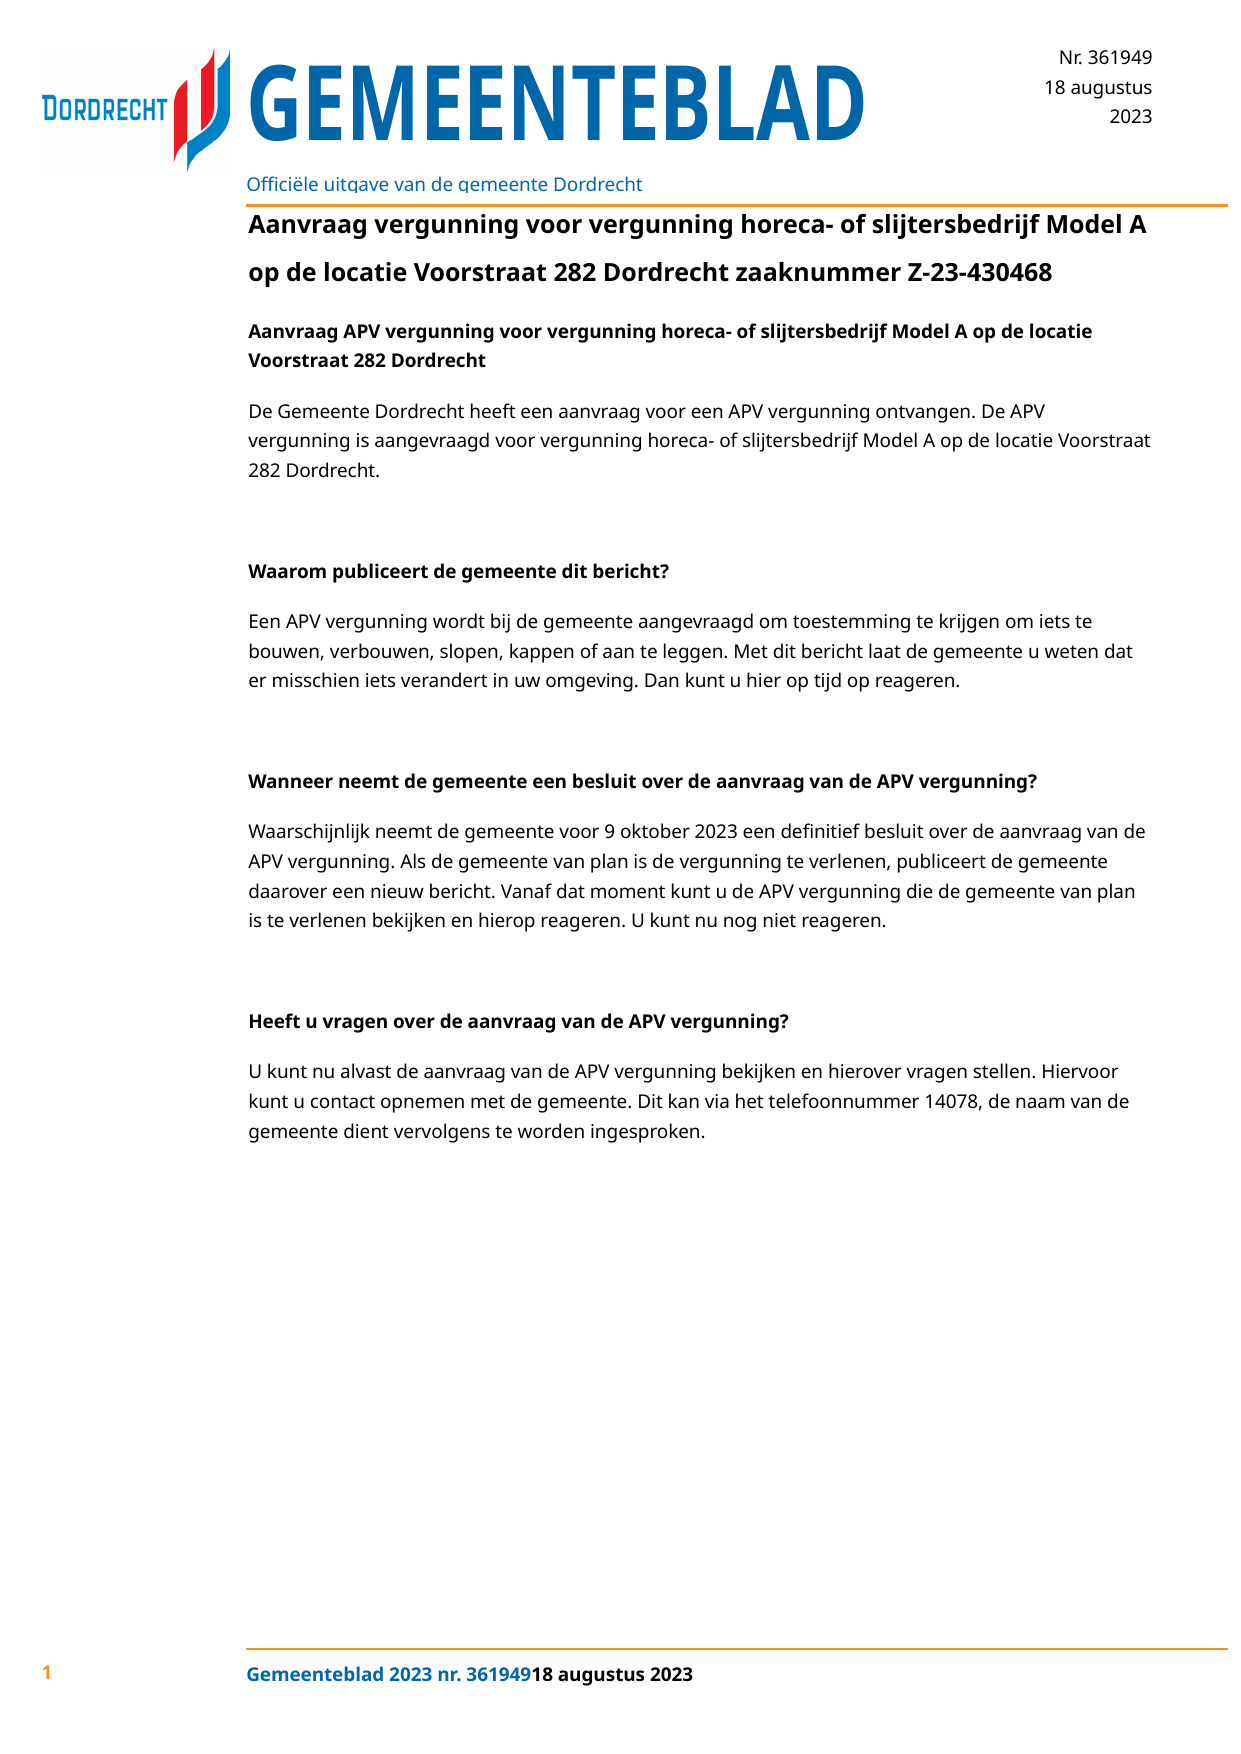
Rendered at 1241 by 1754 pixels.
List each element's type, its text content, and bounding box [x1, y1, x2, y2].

text Heeft u vragen over de aanvraag van de APV vergunning? [248, 1008, 1152, 1034]
text Waarschijnlijk neemt de gemeente voor 9 oktober 2023 een definitief besluit over de aanvraag van de APV vergunning. Als de gemeente van plan is de vergunning te verlenen, publiceert de gemeente daarover een nieuw bericht. Vanaf dat moment kunt u de APV vergunning die de gemeente van plan is te verlenen bekijken en hierop reageren. U kunt nu nog niet reageren. [248, 819, 1152, 933]
text Aanvraag APV vergunning voor vergunning horeca- of slijtersbedrijf Model A op de locatie Voorstraat 282 Dordrecht [248, 318, 1152, 373]
picture [41, 47, 231, 172]
text Wanneer neemt de gemeente een besluit over de aanvraag van de APV vergunning? [248, 768, 1152, 794]
text Aanvraag vergunning voor vergunning horeca- of slijtersbedrijf Model A op de locatie Voorstraat 282 Dordrecht zaaknummer Z-23-430468 [248, 207, 1152, 288]
text U kunt nu alvast de aanvraag van de APV vergunning bekijken en hierover vragen stellen. Hiervoor kunt u contact opnemen met de gemeente. Dit kan via het telefoonnummer 14078, de naam van de gemeente dient vervolgens te worden ingesproken. [248, 1059, 1152, 1144]
text Een APV vergunning wordt bij de gemeente aangevraagd om toestemming te krijgen om iets te bouwen, verbouwen, slopen, kappen of aan te leggen. Met dit bericht laat de gemeente u weten dat er misschien iets verandert in uw omgeving. Dan kunt u hier op tijd op reageren. [248, 608, 1152, 693]
text De Gemeente Dordrecht heeft een aanvraag voor een APV vergunning ontvangen. De APV vergunning is aangevraagd voor vergunning horeca- of slijtersbedrijf Model A op de locatie Voorstraat 282 Dordrecht. [248, 398, 1152, 483]
text Waarom publiceert de gemeente dit bericht? [248, 558, 1152, 584]
